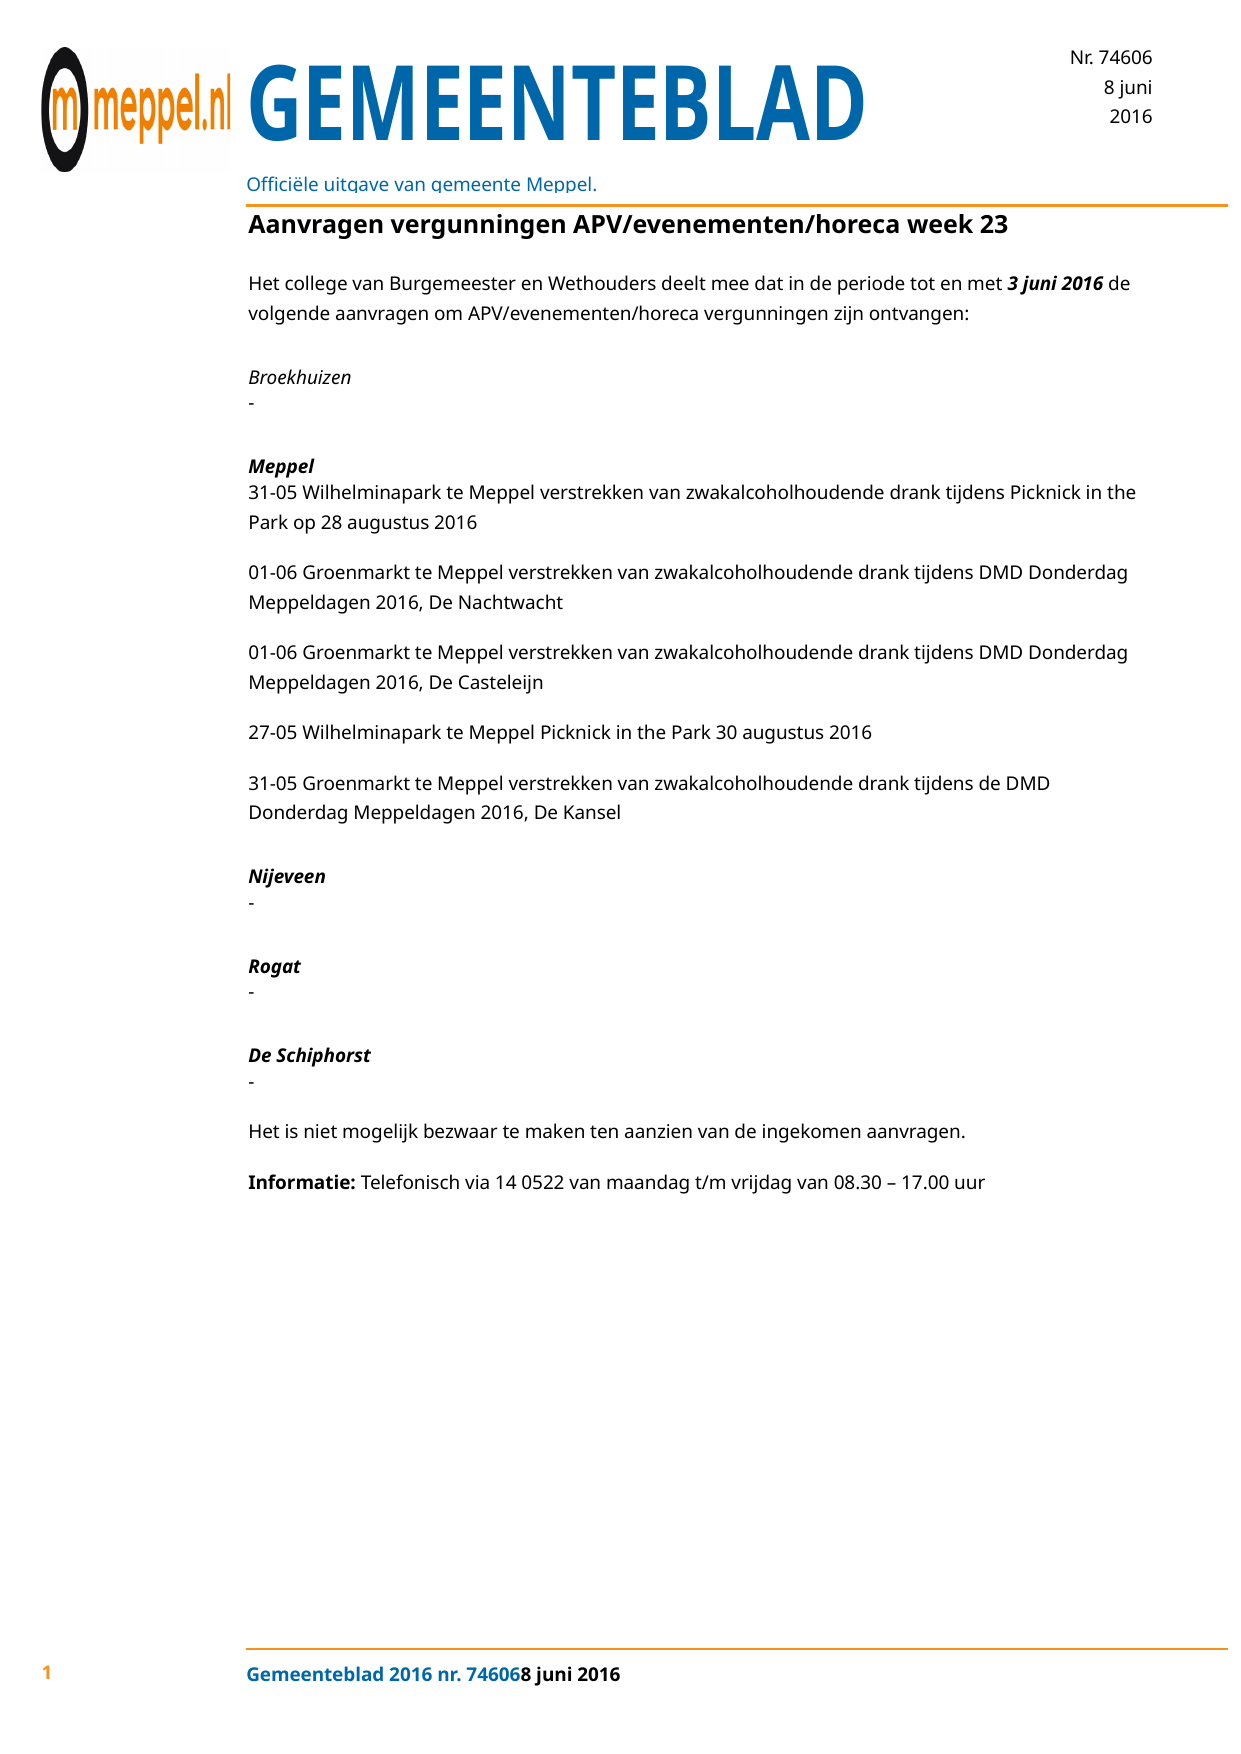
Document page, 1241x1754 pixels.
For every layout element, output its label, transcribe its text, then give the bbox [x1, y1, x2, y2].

picture [41, 47, 231, 172]
text - [248, 389, 1152, 415]
text 31-05 Groenmarkt te Meppel verstrekken van zwakalcoholhoudende drank tijdens de DMD Donderdag Meppeldagen 2016, De Kansel [248, 770, 1152, 825]
text Meppel [248, 453, 1152, 479]
text - [248, 889, 1152, 915]
text Informatie: Telefonisch via 14 0522 van maandag t/m vrijdag van 08.30 – 17.00 uur [248, 1169, 1152, 1195]
text Aanvragen vergunningen APV/evenementen/horeca week 23 [248, 207, 1152, 241]
text Het is niet mogelijk bezwaar te maken ten aanzien van de ingekomen aanvragen. [248, 1119, 1152, 1144]
text De Schiphorst [248, 1043, 1152, 1068]
text 01-06 Groenmarkt te Meppel verstrekken van zwakalcoholhoudende drank tijdens DMD Donderdag Meppeldagen 2016, De Casteleijn [248, 639, 1152, 694]
text 27-05 Wilhelminapark te Meppel Picknick in the Park 30 augustus 2016 [248, 719, 1152, 745]
text 01-06 Groenmarkt te Meppel verstrekken van zwakalcoholhoudende drank tijdens DMD Donderdag Meppeldagen 2016, De Nachtwacht [248, 559, 1152, 614]
text Nijeveen [248, 863, 1152, 889]
text 31-05 Wilhelminapark te Meppel verstrekken van zwakalcoholhoudende drank tijdens Picknick in the Park op 28 augustus 2016 [248, 479, 1152, 534]
text Het college van Burgemeester en Wethouders deelt mee dat in de periode tot en met 3 juni 2016 de volgende aanvragen om APV/evenementen/horeca vergunningen zijn ontvangen: [248, 270, 1152, 326]
text Rogat [248, 953, 1152, 979]
text - [248, 979, 1152, 1004]
text - [248, 1068, 1152, 1094]
text Broekhuizen [248, 364, 1152, 389]
